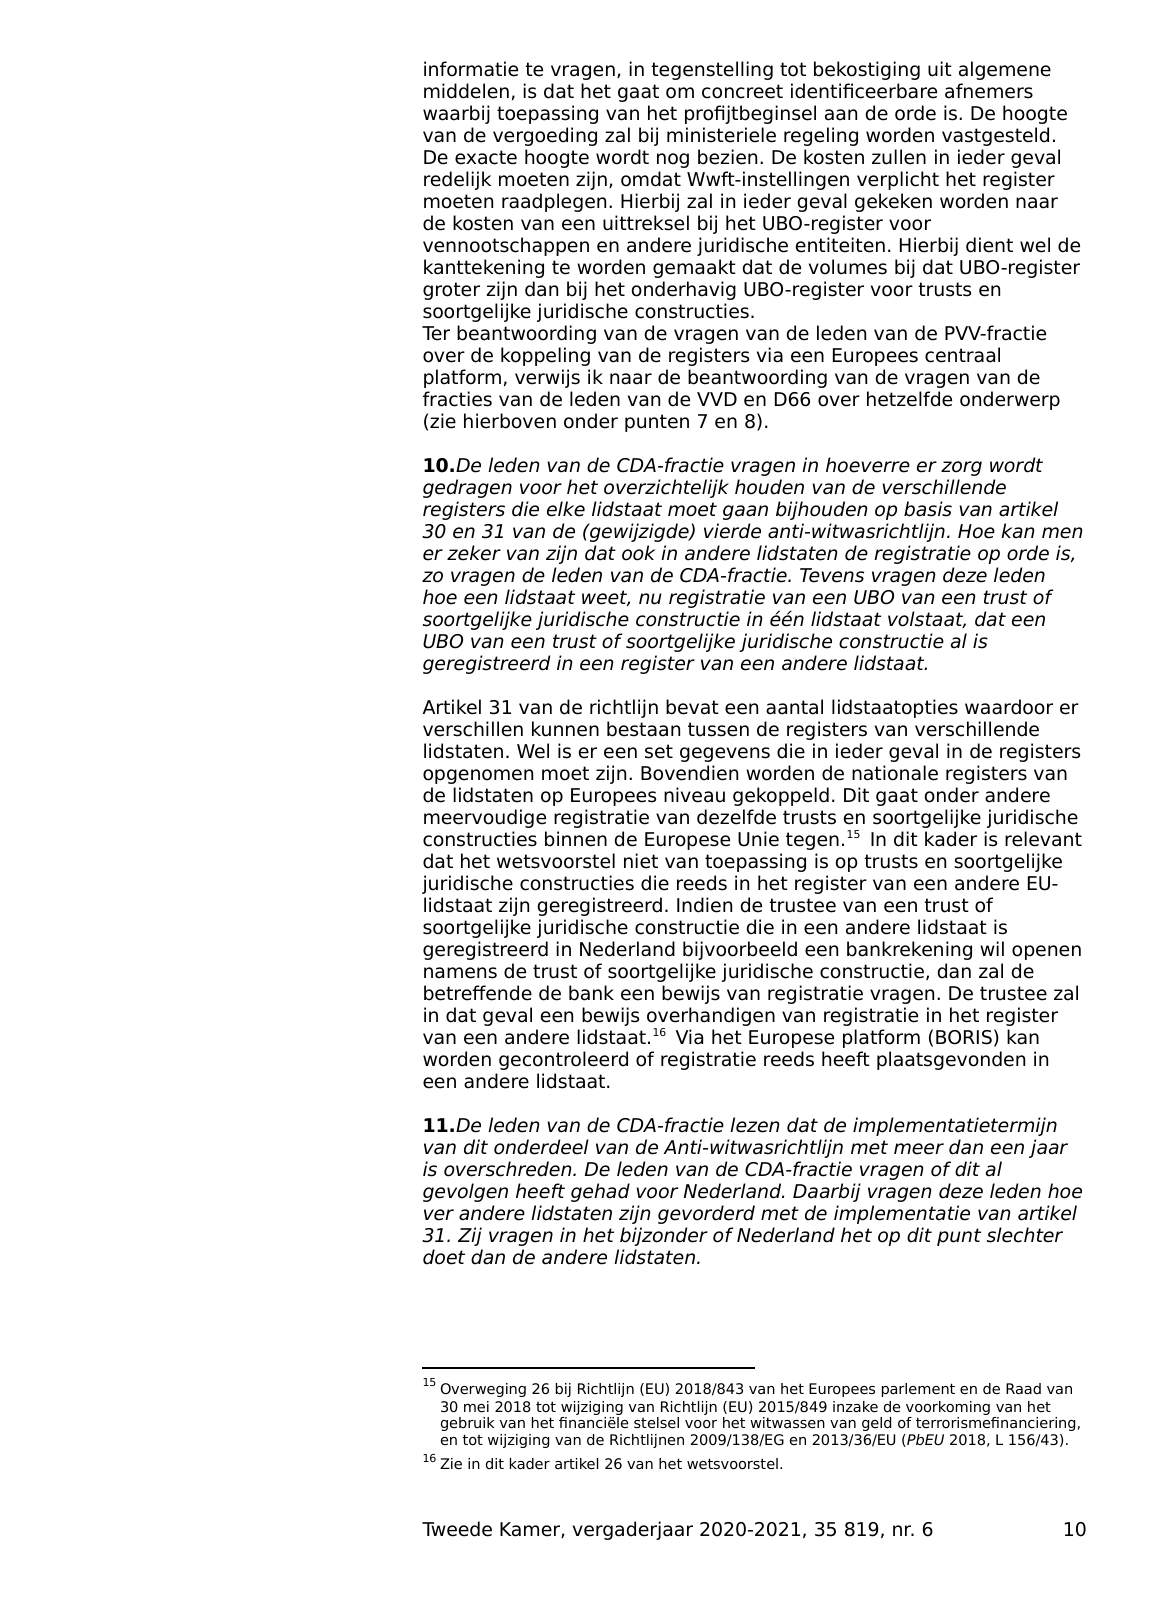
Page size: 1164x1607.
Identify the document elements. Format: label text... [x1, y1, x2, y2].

text Overweging 26 bij Richtlijn (EU) 2018/843 van het Europees parlement en de Raad van 30 mei 2018 tot wijziging van Richtlijn (EU) 2015/849 inzake de voorkoming van het gebruik van het financiële stelsel voor het witwassen van geld of terrorismefinanciering, en tot wijziging van de Richtlijnen 2009/138/EG en 2013/36/EU (PbEU 2018, L 156/43). [422, 1377, 1087, 1449]
text informatie te vragen, in tegenstelling tot bekostiging uit algemene middelen, is dat het gaat om concreet identificeerbare afnemers waarbij toepassing van het profijtbeginsel aan de orde is. De hoogte van de vergoeding zal bij ministeriele regeling worden vastgesteld. De exacte hoogte wordt nog bezien. De kosten zullen in ieder geval redelijk moeten zijn, omdat Wwft-instellingen verplicht het register moeten raadplegen. Hierbij zal in ieder geval gekeken worden naar de kosten van een uittreksel bij het UBO-register voor vennootschappen en andere juridische entiteiten. Hierbij dient wel de kanttekening te worden gemaakt dat de volumes bij dat UBO-register groter zijn dan bij het onderhavig UBO-register voor trusts en soortgelijke juridische constructies. [422, 59, 1087, 323]
text Artikel 31 van de richtlijn bevat een aantal lidstaatopties waardoor er verschillen kunnen bestaan tussen de registers van verschillende lidstaten. Wel is er een set gegevens die in ieder geval in de registers opgenomen moet zijn. Bovendien worden de nationale registers van de lidstaten op Europees niveau gekoppeld. Dit gaat onder andere meervoudige registratie van dezelfde trusts en soortgelijke juridische constructies binnen de Europese Unie tegen. In dit kader is relevant dat het wetsvoorstel niet van toepassing is op trusts en soortgelijke juridische constructies die reeds in het register van een andere EU-lidstaat zijn geregistreerd. Indien de trustee van een trust of soortgelijke juridische constructie die in een andere lidstaat is geregistreerd in Nederland bijvoorbeeld een bankrekening wil openen namens de trust of soortgelijke juridische constructie, dan zal de betreffende de bank een bewijs van registratie vragen. De trustee zal in dat geval een bewijs overhandigen van registratie in het register van een andere lidstaat. Via het Europese platform (BORIS) kan worden gecontroleerd of registratie reeds heeft plaatsgevonden in een andere lidstaat. [422, 697, 1087, 1092]
text Zie in dit kader artikel 26 van het wetsvoorstel. [422, 1452, 1087, 1474]
text 10.De leden van de CDA-fractie vragen in hoeverre er zorg wordt gedragen voor het overzichtelijk houden van de verschillende registers die elke lidstaat moet gaan bijhouden op basis van artikel 30 en 31 van de (gewijzigde) vierde anti-witwasrichtlijn. Hoe kan men er zeker van zijn dat ook in andere lidstaten de registratie op orde is, zo vragen de leden van de CDA-fractie. Tevens vragen deze leden hoe een lidstaat weet, nu registratie van een UBO van een trust of soortgelijke juridische constructie in één lidstaat volstaat, dat een UBO van een trust of soortgelijke juridische constructie al is geregistreerd in een register van een andere lidstaat. [422, 455, 1087, 675]
text Ter beantwoording van de vragen van de leden van de PVV-fractie over de koppeling van de registers via een Europees centraal platform, verwijs ik naar de beantwoording van de vragen van de fracties van de leden van de VVD en D66 over hetzelfde onderwerp (zie hierboven onder punten 7 en 8). [422, 323, 1087, 433]
text 11.De leden van de CDA-fractie lezen dat de implementatietermijn van dit onderdeel van de Anti-witwasrichtlijn met meer dan een jaar is overschreden. De leden van de CDA-fractie vragen of dit al gevolgen heeft gehad voor Nederland. Daarbij vragen deze leden hoe ver andere lidstaten zijn gevorderd met de implementatie van artikel 31. Zij vragen in het bijzonder of Nederland het op dit punt slechter doet dan de andere lidstaten. [422, 1115, 1087, 1268]
